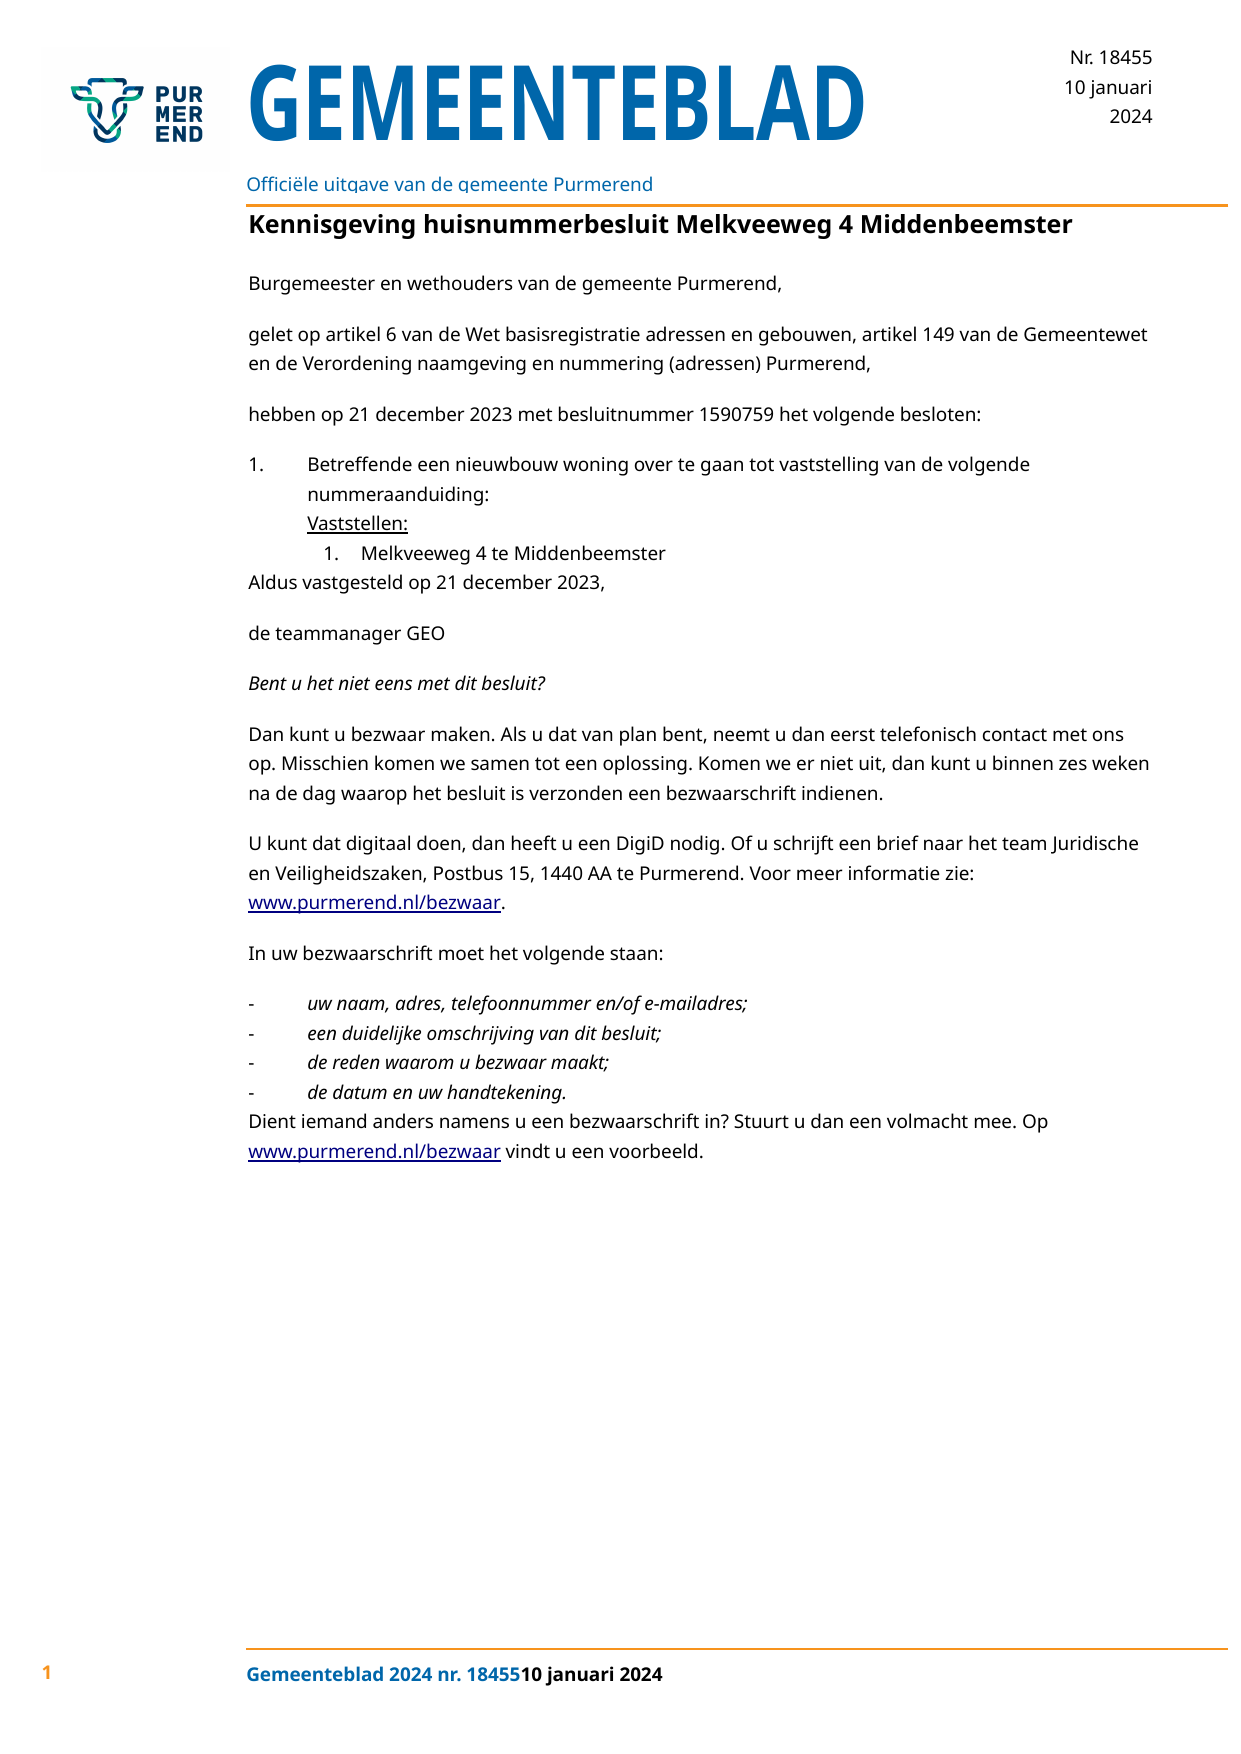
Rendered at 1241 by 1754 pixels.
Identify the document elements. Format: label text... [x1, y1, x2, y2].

text Burgemeester en wethouders van de gemeente Purmerend, [248, 270, 1152, 296]
text Kennisgeving huisnummerbesluit Melkveeweg 4 Middenbeemster [248, 207, 1152, 241]
list uw naam, adres, telefoonnummer en/of e-mailadres; [248, 990, 1152, 1016]
picture [41, 47, 231, 172]
text de teammanager GEO [248, 620, 1152, 646]
text In uw bezwaarschrift moet het volgende staan: [248, 940, 1152, 966]
list Melkveeweg 4 te Middenbeemster [323, 540, 1152, 566]
list Betreffende een nieuwbouw woning over te gaan tot vaststelling van de volgende nummeraanduiding: [248, 451, 1152, 506]
text gelet op artikel 6 van de Wet basisregistratie adressen en gebouwen, artikel 149 van de Gemeentewet en de Verordening naamgeving en nummering (adressen) Purmerend, [248, 321, 1152, 376]
list een duidelijke omschrijving van dit besluit; [248, 1020, 1152, 1046]
text Aldus vastgesteld op 21 december 2023, [248, 569, 1152, 595]
list Vaststellen: [248, 510, 1152, 536]
list de reden waarom u bezwaar maakt; [248, 1049, 1152, 1075]
text Dan kunt u bezwaar maken. Als u dat van plan bent, neemt u dan eerst telefonisch contact met ons op. Misschien komen we samen tot een oplossing. Komen we er niet uit, dan kunt u binnen zes weken na de dag waarop het besluit is verzonden een bezwaarschrift indienen. [248, 721, 1152, 806]
list de datum en uw handtekening. [248, 1079, 1152, 1105]
text Bent u het niet eens met dit besluit? [248, 670, 1152, 696]
text hebben op 21 december 2023 met besluitnummer 1590759 het volgende besloten: [248, 401, 1152, 426]
text Dient iemand anders namens u een bezwaarschrift in? Stuurt u dan een volmacht mee. Op www.purmerend.nl/bezwaar vindt u een voorbeeld. [248, 1109, 1152, 1164]
text U kunt dat digitaal doen, dan heeft u een DigiD nodig. Of u schrijft een brief naar het team Juridische en Veiligheidszaken, Postbus 15, 1440 AA te Purmerend. Voor meer informatie zie: www.purmerend.nl/bezwaar. [248, 830, 1152, 915]
